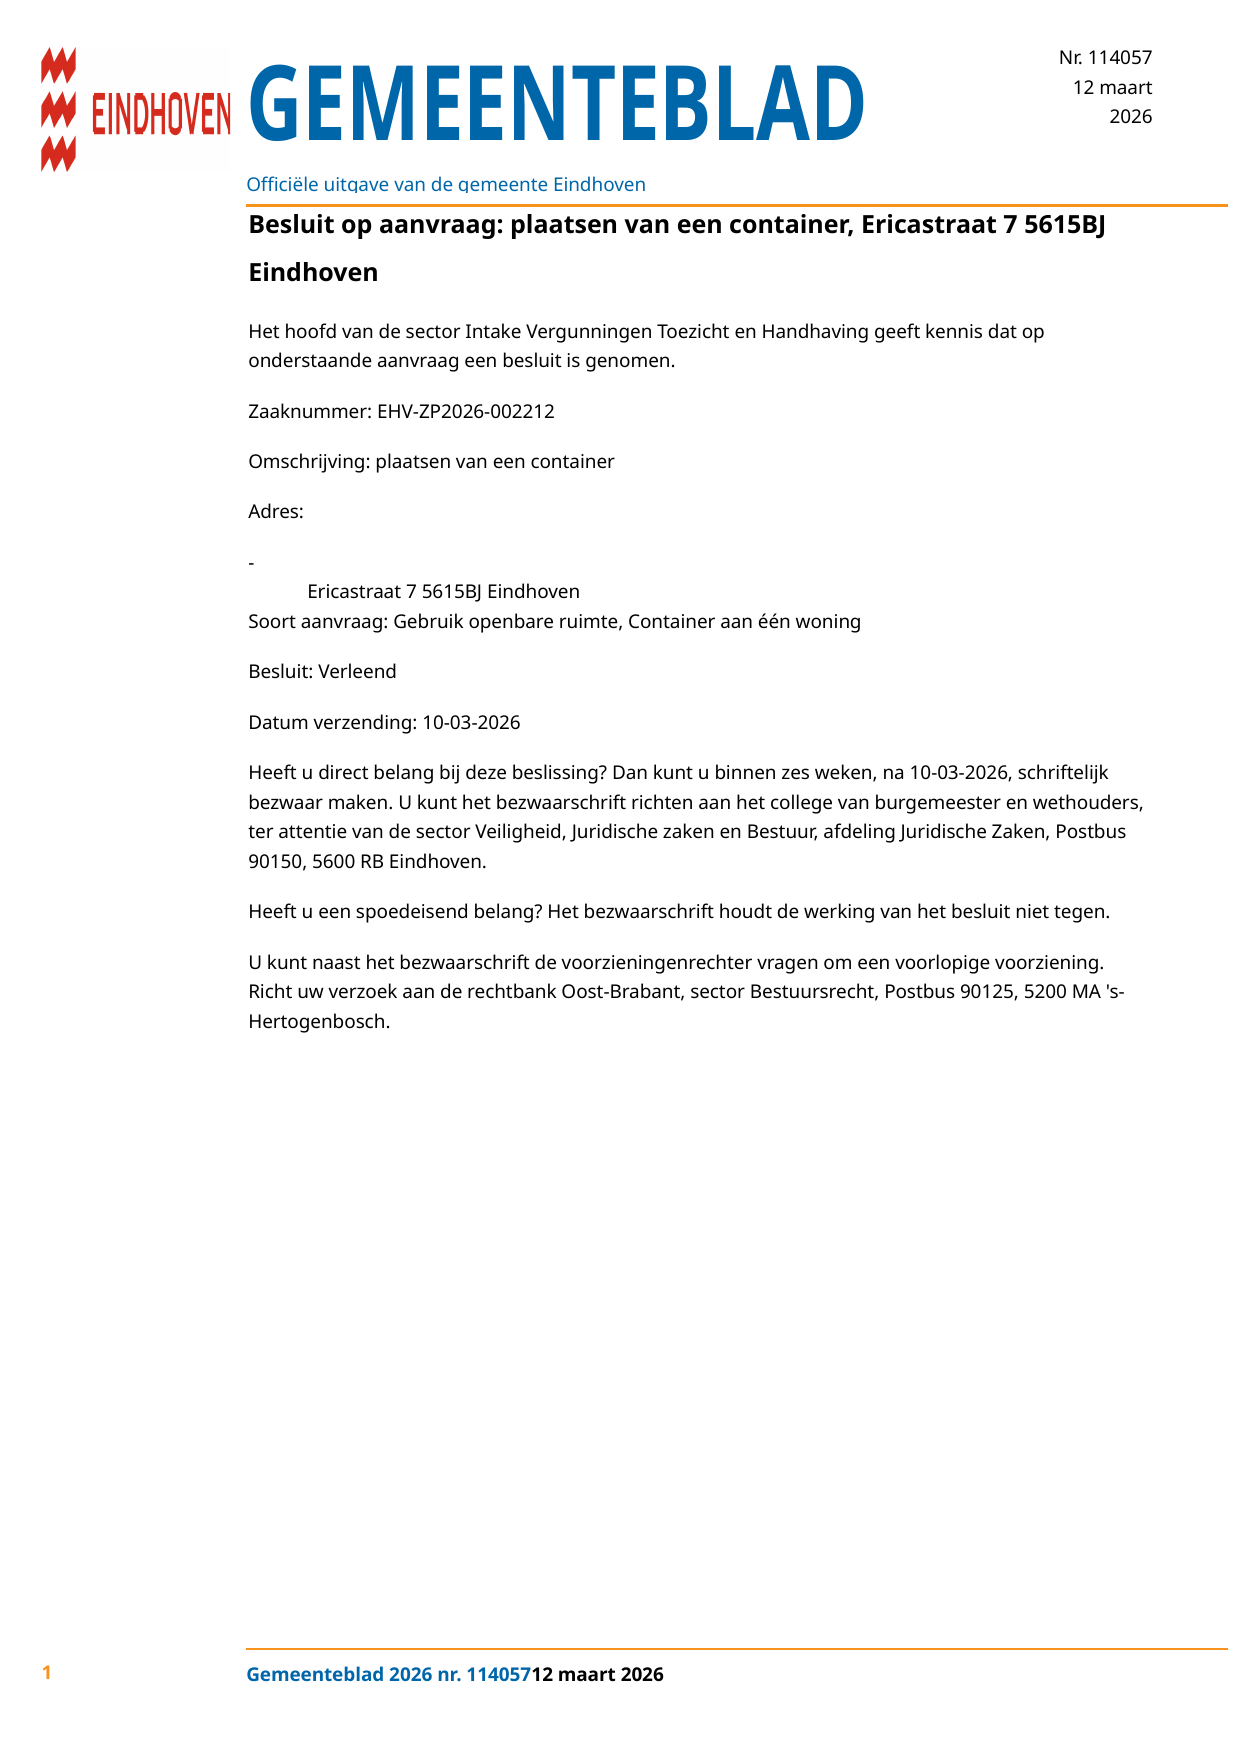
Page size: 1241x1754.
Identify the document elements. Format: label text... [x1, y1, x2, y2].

text Omschrijving: plaatsen van een container [248, 448, 1152, 474]
picture [41, 47, 231, 172]
text Adres: [248, 499, 1152, 524]
text U kunt naast het bezwaarschrift de voorzieningenrechter vragen om een voorlopige voorziening. Richt uw verzoek aan de rechtbank Oost-Brabant, sector Bestuursrecht, Postbus 90125, 5200 MA 's-Hertogenbosch. [248, 949, 1152, 1034]
text Datum verzending: 10-03-2026 [248, 709, 1152, 735]
list Ericastraat 7 5615BJ Eindhoven [248, 579, 1152, 604]
text Besluit op aanvraag: plaatsen van een container, Ericastraat 7 5615BJ Eindhoven [248, 207, 1152, 288]
text Het hoofd van de sector Intake Vergunningen Toezicht en Handhaving geeft kennis dat op onderstaande aanvraag een besluit is genomen. [248, 318, 1152, 373]
text Heeft u direct belang bij deze beslissing? Dan kunt u binnen zes weken, na 10-03-2026, schriftelijk bezwaar maken. U kunt het bezwaarschrift richten aan het college van burgemeester en wethouders, ter attentie van de sector Veiligheid, Juridische zaken en Bestuur, afdeling Juridische Zaken, Postbus 90150, 5600 RB Eindhoven. [248, 759, 1152, 874]
text Zaaknummer: EHV-ZP2026-002212 [248, 398, 1152, 424]
text Soort aanvraag: Gebruik openbare ruimte, Container aan één woning [248, 608, 1152, 634]
text Besluit: Verleend [248, 659, 1152, 684]
text Heeft u een spoedeisend belang? Het bezwaarschrift houdt de werking van het besluit niet tegen. [248, 899, 1152, 924]
